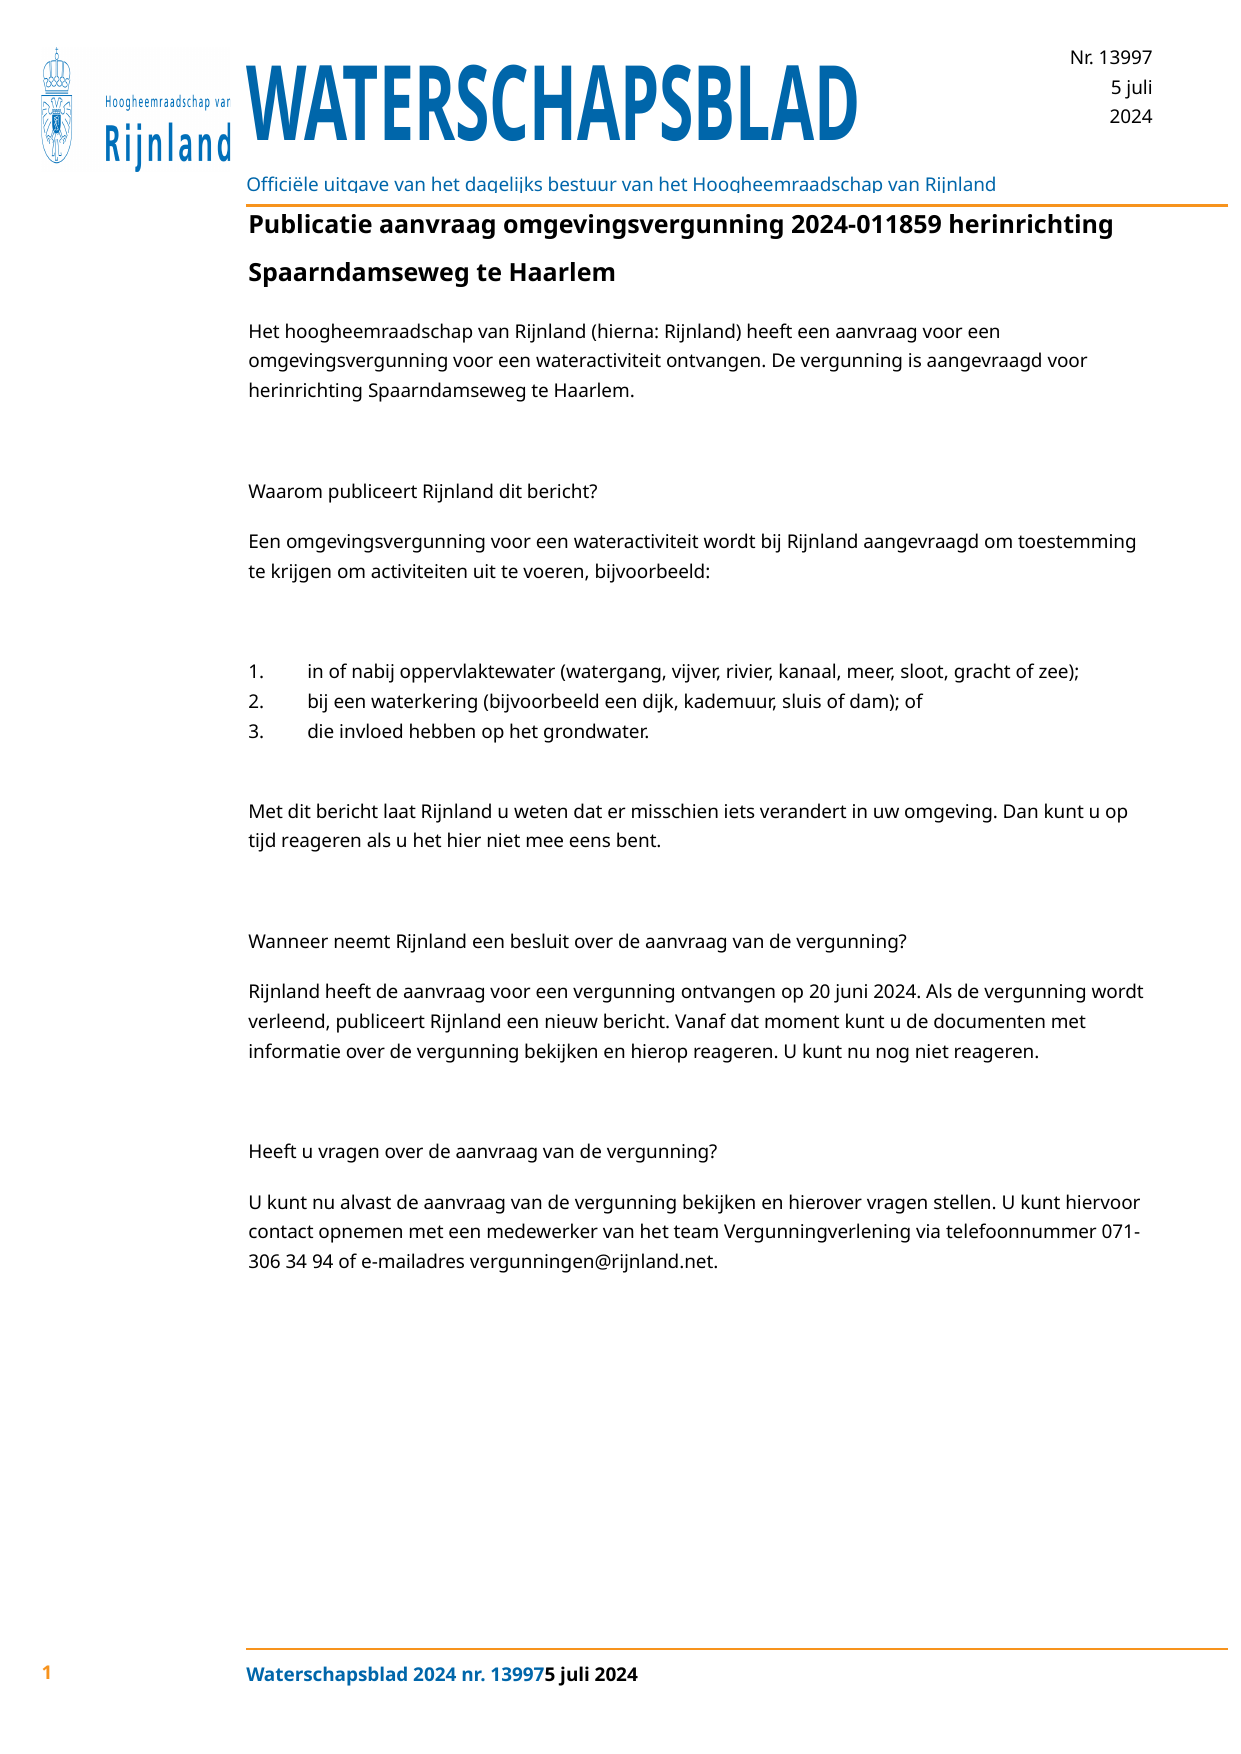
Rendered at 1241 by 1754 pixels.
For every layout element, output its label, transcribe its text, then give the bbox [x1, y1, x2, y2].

list die invloed hebben op het grondwater. [248, 718, 1152, 744]
list bij een waterkering (bijvoorbeeld een dijk, kademuur, sluis of dam); of [248, 688, 1152, 714]
picture [41, 47, 231, 172]
text Waarom publiceert Rijnland dit bericht? [248, 478, 1152, 504]
text Heeft u vragen over de aanvraag van de vergunning? [248, 1139, 1152, 1164]
text Met dit bericht laat Rijnland u weten dat er misschien iets verandert in uw omgeving. Dan kunt u op tijd reageren als u het hier niet mee eens bent. [248, 798, 1152, 853]
text U kunt nu alvast de aanvraag van de vergunning bekijken en hierover vragen stellen. U kunt hiervoor contact opnemen met een medewerker van het team Vergunningverlening via telefoonnummer 071-306 34 94 of e-mailadres vergunningen@rijnland.net. [248, 1189, 1152, 1274]
text Rijnland heeft de aanvraag voor een vergunning ontvangen op 20 juni 2024. Als de vergunning wordt verleend, publiceert Rijnland een nieuw bericht. Vanaf dat moment kunt u de documenten met informatie over de vergunning bekijken en hierop reageren. U kunt nu nog niet reageren. [248, 979, 1152, 1064]
text Publicatie aanvraag omgevingsvergunning 2024-011859 herinrichting Spaarndamseweg te Haarlem [248, 207, 1152, 288]
text Wanneer neemt Rijnland een besluit over de aanvraag van de vergunning? [248, 928, 1152, 954]
list in of nabij oppervlaktewater (watergang, vijver, rivier, kanaal, meer, sloot, gracht of zee); [248, 659, 1152, 684]
text Het hoogheemraadschap van Rijnland (hierna: Rijnland) heeft een aanvraag voor een omgevingsvergunning voor een wateractiviteit ontvangen. De vergunning is aangevraagd voor herinrichting Spaarndamseweg te Haarlem. [248, 318, 1152, 403]
text Een omgevingsvergunning voor een wateractiviteit wordt bij Rijnland aangevraagd om toestemming te krijgen om activiteiten uit te voeren, bijvoorbeeld: [248, 528, 1152, 584]
